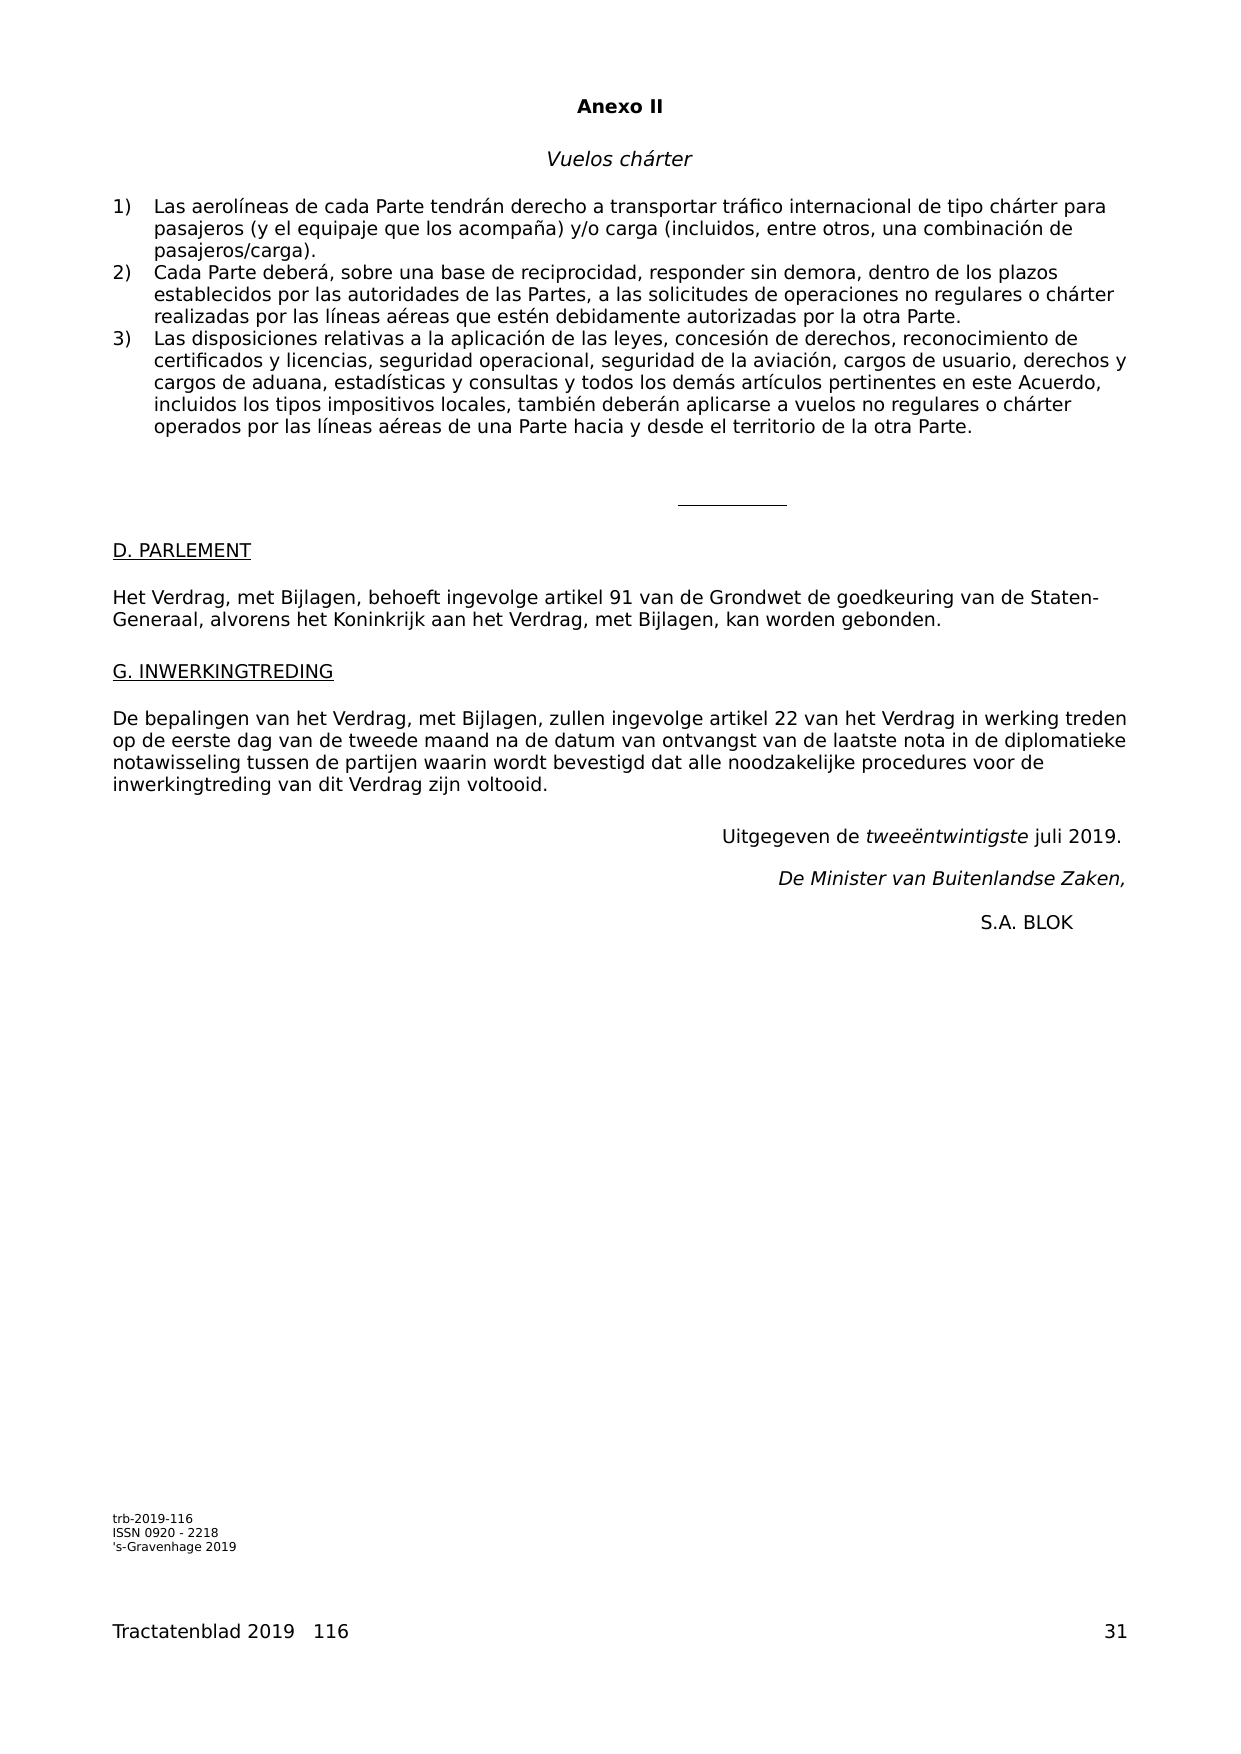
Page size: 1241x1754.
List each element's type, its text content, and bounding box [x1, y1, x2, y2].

subtitle G. INWERKINGTREDING [112, 661, 1128, 683]
text De bepalingen van het Verdrag, met Bijlagen, zullen ingevolge artikel 22 van het Verdrag in werking treden op de eerste dag van de tweede maand na de datum van ontvangst van de laatste nota in de diplomatieke notawisseling tussen de partijen waarin wordt bevestigd dat alle noodzakelijke procedures voor de inwerkingtreding van dit Verdrag zijn voltooid. [112, 708, 1128, 796]
text Uitgegeven de tweeëntwintigste juli 2019. [112, 826, 1128, 848]
text trb-2019-116 [112, 1512, 346, 1526]
text 1) Las aerolíneas de cada Parte tendrán derecho a transportar tráfico internacional de tipo chárter para pasajeros (y el equipaje que los acompaña) y/o carga (incluidos, entre otros, una combinación de pasajeros/carga). [112, 196, 1128, 262]
subtitle Vuelos chárter [112, 148, 1128, 171]
text 3) Las disposiciones relativas a la aplicación de las leyes, concesión de derechos, reconocimiento de certificados y licencias, seguridad operacional, seguridad de la aviación, cargos de usuario, derechos y cargos de aduana, estadísticas y consultas y todos los demás artículos pertinentes en este Acuerdo, incluidos los tipos impositivos locales, también deberán aplicarse a vuelos no regulares o chárter operados por las líneas aéreas de una Parte hacia y desde el territorio de la otra Parte. [112, 328, 1128, 438]
text ISSN 0920 - 2218 [112, 1526, 346, 1540]
subtitle D. PARLEMENT [112, 540, 1128, 562]
text 's-Gravenhage 2019 [112, 1540, 346, 1554]
text Het Verdrag, met Bijlagen, behoeft ingevolge artikel 91 van de Grondwet de goedkeuring van de Staten-Generaal, alvorens het Koninkrijk aan het Verdrag, met Bijlagen, kan worden gebonden. [112, 587, 1128, 631]
text De Minister van Buitenlandse Zaken, S.A. BLOK [112, 868, 1128, 934]
text 2) Cada Parte deberá, sobre una base de reciprocidad, responder sin demora, dentro de los plazos establecidos por las autoridades de las Partes, a las solicitudes de operaciones no regulares o chárter realizadas por las líneas aéreas que estén debidamente autorizadas por la otra Parte. [112, 262, 1128, 328]
subtitle Anexo II [112, 96, 1128, 118]
